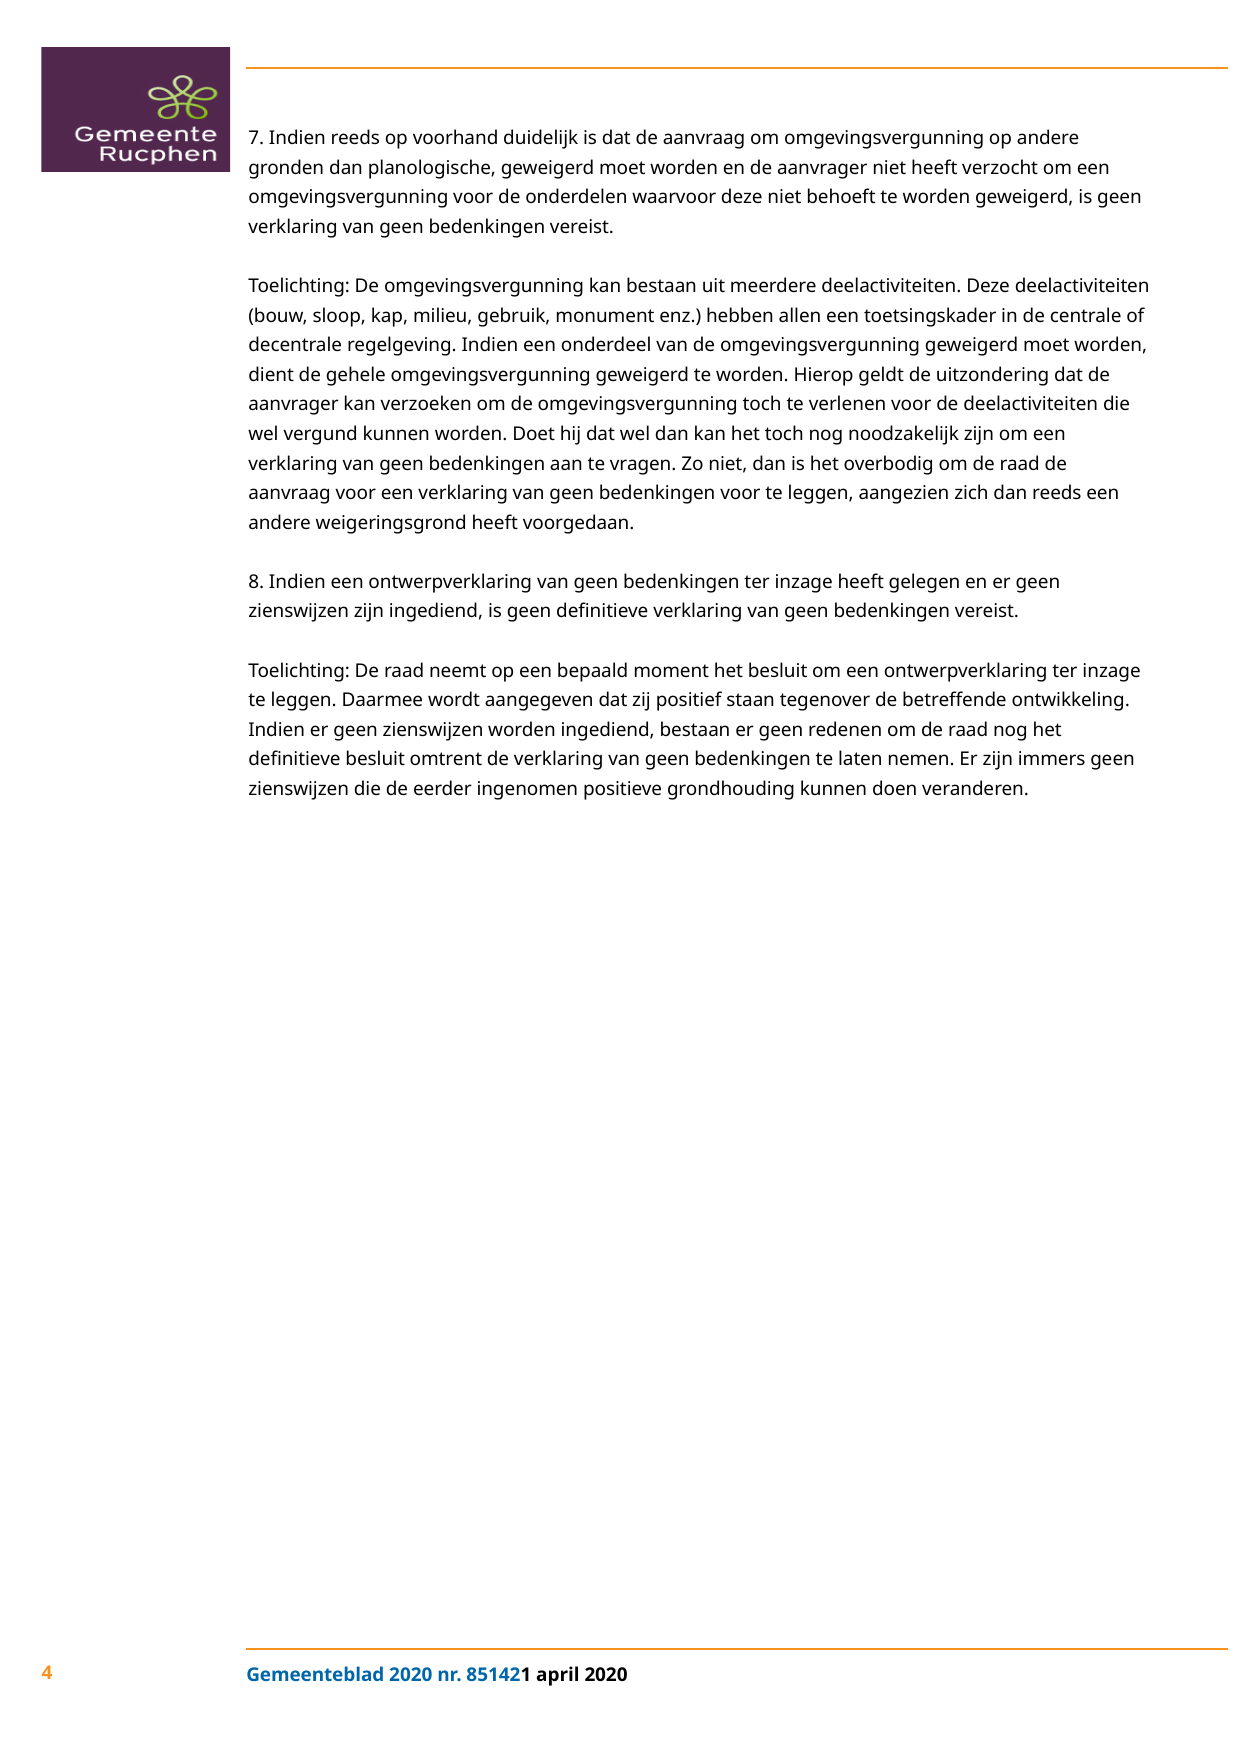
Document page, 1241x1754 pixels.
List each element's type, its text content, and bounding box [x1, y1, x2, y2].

text Toelichting: De raad neemt op een bepaald moment het besluit om een ontwerpverklaring ter inzage te leggen. Daarmee wordt aangegeven dat zij positief staan tegenover de betreffende ontwikkeling. Indien er geen zienswijzen worden ingediend, bestaan er geen redenen om de raad nog het definitieve besluit omtrent de verklaring van geen bedenkingen te laten nemen. Er zijn immers geen zienswijzen die de eerder ingenomen positieve grondhouding kunnen doen veranderen. [248, 657, 1152, 801]
picture [41, 47, 231, 172]
text Toelichting: De omgevingsvergunning kan bestaan uit meerdere deelactiviteiten. Deze deelactiviteiten (bouw, sloop, kap, milieu, gebruik, monument enz.) hebben allen een toetsingskader in de centrale of decentrale regelgeving. Indien een onderdeel van de omgevingsvergunning geweigerd moet worden, dient de gehele omgevingsvergunning geweigerd te worden. Hierop geldt de uitzondering dat de aanvrager kan verzoeken om de omgevingsvergunning toch te verlenen voor de deelactiviteiten die wel vergund kunnen worden. Doet hij dat wel dan kan het toch nog noodzakelijk zijn om een verklaring van geen bedenkingen aan te vragen. Zo niet, dan is het overbodig om de raad de aanvraag voor een verklaring van geen bedenkingen voor te leggen, aangezien zich dan reeds een andere weigeringsgrond heeft voorgedaan. [248, 272, 1152, 535]
text 8. Indien een ontwerpverklaring van geen bedenkingen ter inzage heeft gelegen en er geen zienswijzen zijn ingediend, is geen definitieve verklaring van geen bedenkingen vereist. [248, 568, 1152, 623]
text 7. Indien reeds op voorhand duidelijk is dat de aanvraag om omgevingsvergunning op andere gronden dan planologische, geweigerd moet worden en de aanvrager niet heeft verzocht om een omgevingsvergunning voor de onderdelen waarvoor deze niet behoeft te worden geweigerd, is geen verklaring van geen bedenkingen vereist. [248, 124, 1152, 239]
